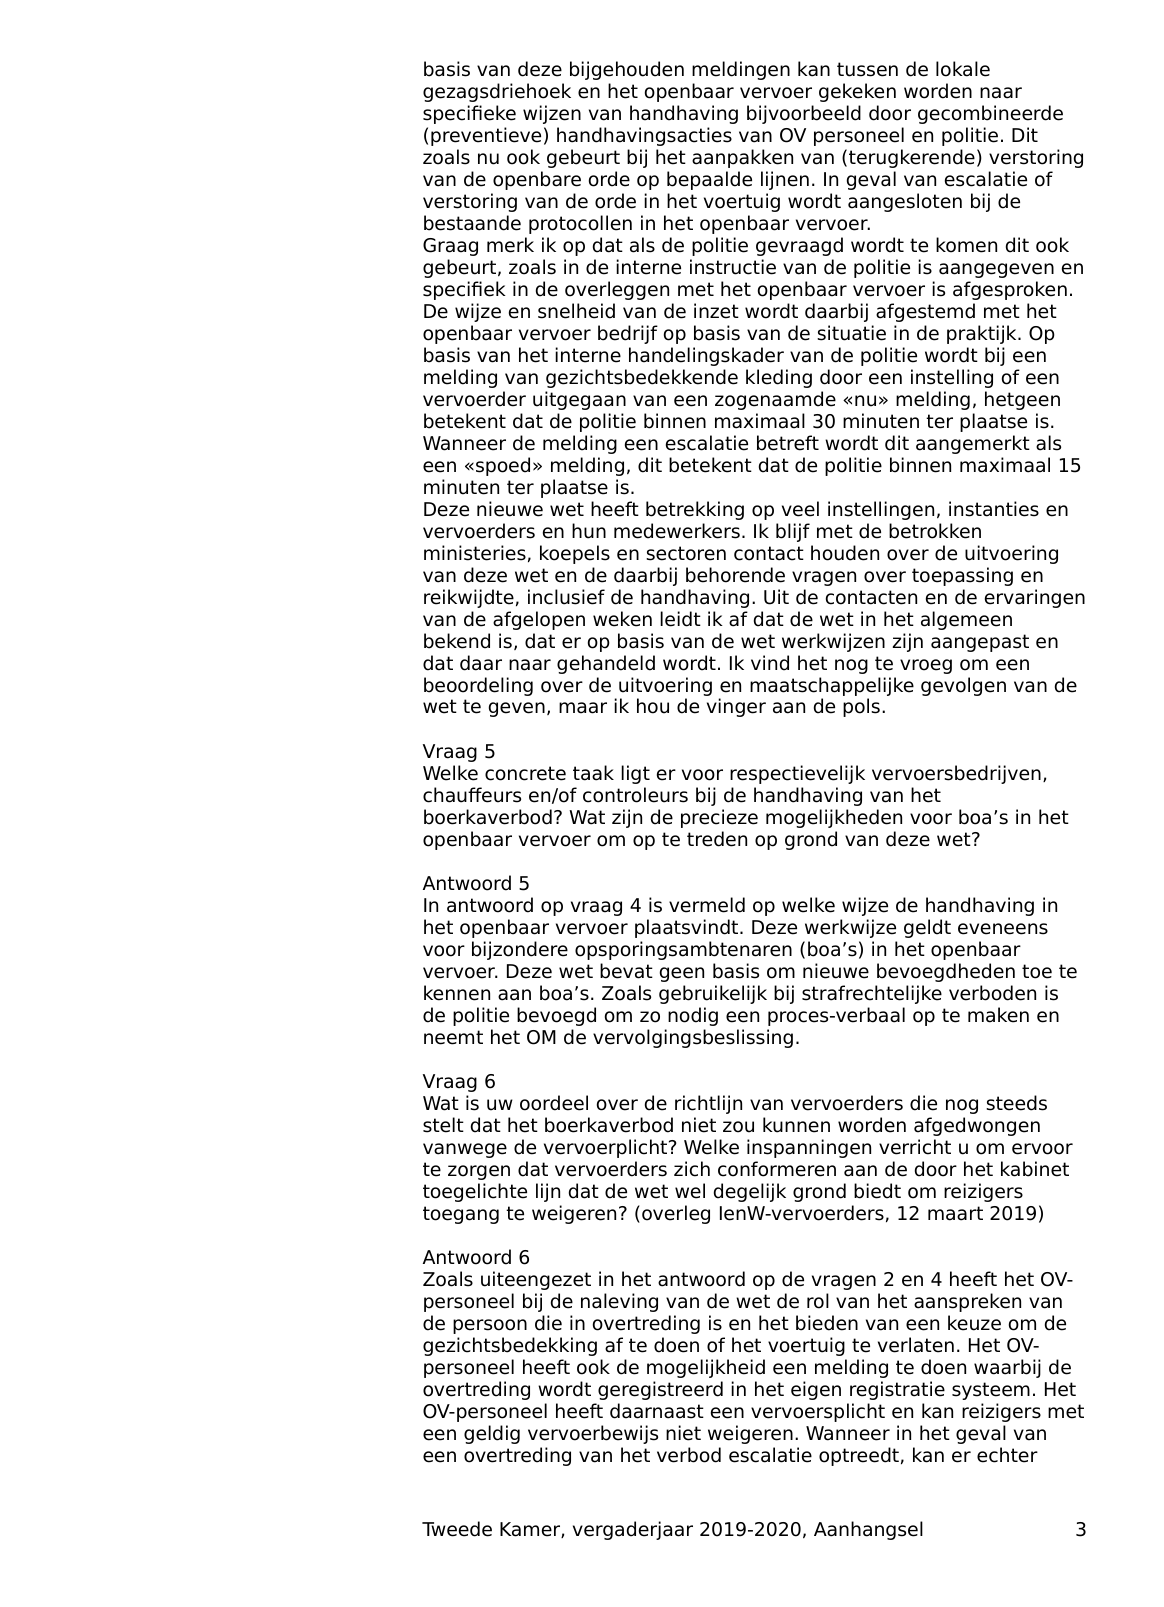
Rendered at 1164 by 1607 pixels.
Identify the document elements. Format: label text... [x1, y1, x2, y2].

text In antwoord op vraag 4 is vermeld op welke wijze de handhaving in het openbaar vervoer plaatsvindt. Deze werkwijze geldt eveneens voor bijzondere opsporingsambtenaren (boa’s) in het openbaar vervoer. Deze wet bevat geen basis om nieuwe bevoegdheden toe te kennen aan boa’s. Zoals gebruikelijk bij strafrechtelijke verboden is de politie bevoegd om zo nodig een proces-verbaal op te maken en neemt het OM de vervolgingsbeslissing. [422, 895, 1087, 1048]
text Welke concrete taak ligt er voor respectievelijk vervoersbedrijven, chauffeurs en/of controleurs bij de handhaving van het boerkaverbod? Wat zijn de precieze mogelijkheden voor boa’s in het openbaar vervoer om op te treden op grond van deze wet? [422, 763, 1087, 851]
text Antwoord 5 [422, 873, 1087, 895]
text Vraag 5 [422, 741, 1087, 763]
text Antwoord 6 [422, 1247, 1087, 1269]
text Zoals uiteengezet in het antwoord op de vragen 2 en 4 heeft het OV-personeel bij de naleving van de wet de rol van het aanspreken van de persoon die in overtreding is en het bieden van een keuze om de gezichtsbedekking af te doen of het voertuig te verlaten. Het OV-personeel heeft ook de mogelijkheid een melding te doen waarbij de overtreding wordt geregistreerd in het eigen registratie systeem. Het OV-personeel heeft daarnaast een vervoersplicht en kan reizigers met een geldig vervoerbewijs niet weigeren. Wanneer in het geval van een overtreding van het verbod escalatie optreedt, kan er echter [422, 1269, 1087, 1467]
text Deze nieuwe wet heeft betrekking op veel instellingen, instanties en vervoerders en hun medewerkers. Ik blijf met de betrokken ministeries, koepels en sectoren contact houden over de uitvoering van deze wet en de daarbij behorende vragen over toepassing en reikwijdte, inclusief de handhaving. Uit de contacten en de ervaringen van de afgelopen weken leidt ik af dat de wet in het algemeen bekend is, dat er op basis van de wet werkwijzen zijn aangepast en dat daar naar gehandeld wordt. Ik vind het nog te vroeg om een beoordeling over de uitvoering en maatschappelijke gevolgen van de wet te geven, maar ik hou de vinger aan de pols. [422, 499, 1087, 718]
text basis van deze bijgehouden meldingen kan tussen de lokale gezagsdriehoek en het openbaar vervoer gekeken worden naar specifieke wijzen van handhaving bijvoorbeeld door gecombineerde (preventieve) handhavingsacties van OV personeel en politie. Dit zoals nu ook gebeurt bij het aanpakken van (terugkerende) verstoring van de openbare orde op bepaalde lijnen. In geval van escalatie of verstoring van de orde in het voertuig wordt aangesloten bij de bestaande protocollen in het openbaar vervoer. [422, 59, 1087, 235]
text Vraag 6 [422, 1071, 1087, 1093]
text Wat is uw oordeel over de richtlijn van vervoerders die nog steeds stelt dat het boerkaverbod niet zou kunnen worden afgedwongen vanwege de vervoerplicht? Welke inspanningen verricht u om ervoor te zorgen dat vervoerders zich conformeren aan de door het kabinet toegelichte lijn dat de wet wel degelijk grond biedt om reizigers toegang te weigeren? (overleg IenW-vervoerders, 12 maart 2019) [422, 1093, 1087, 1224]
text Graag merk ik op dat als de politie gevraagd wordt te komen dit ook gebeurt, zoals in de interne instructie van de politie is aangegeven en specifiek in de overleggen met het openbaar vervoer is afgesproken. De wijze en snelheid van de inzet wordt daarbij afgestemd met het openbaar vervoer bedrijf op basis van de situatie in de praktijk. Op basis van het interne handelingskader van de politie wordt bij een melding van gezichtsbedekkende kleding door een instelling of een vervoerder uitgegaan van een zogenaamde «nu» melding, hetgeen betekent dat de politie binnen maximaal 30 minuten ter plaatse is. Wanneer de melding een escalatie betreft wordt dit aangemerkt als een «spoed» melding, dit betekent dat de politie binnen maximaal 15 minuten ter plaatse is. [422, 235, 1087, 499]
